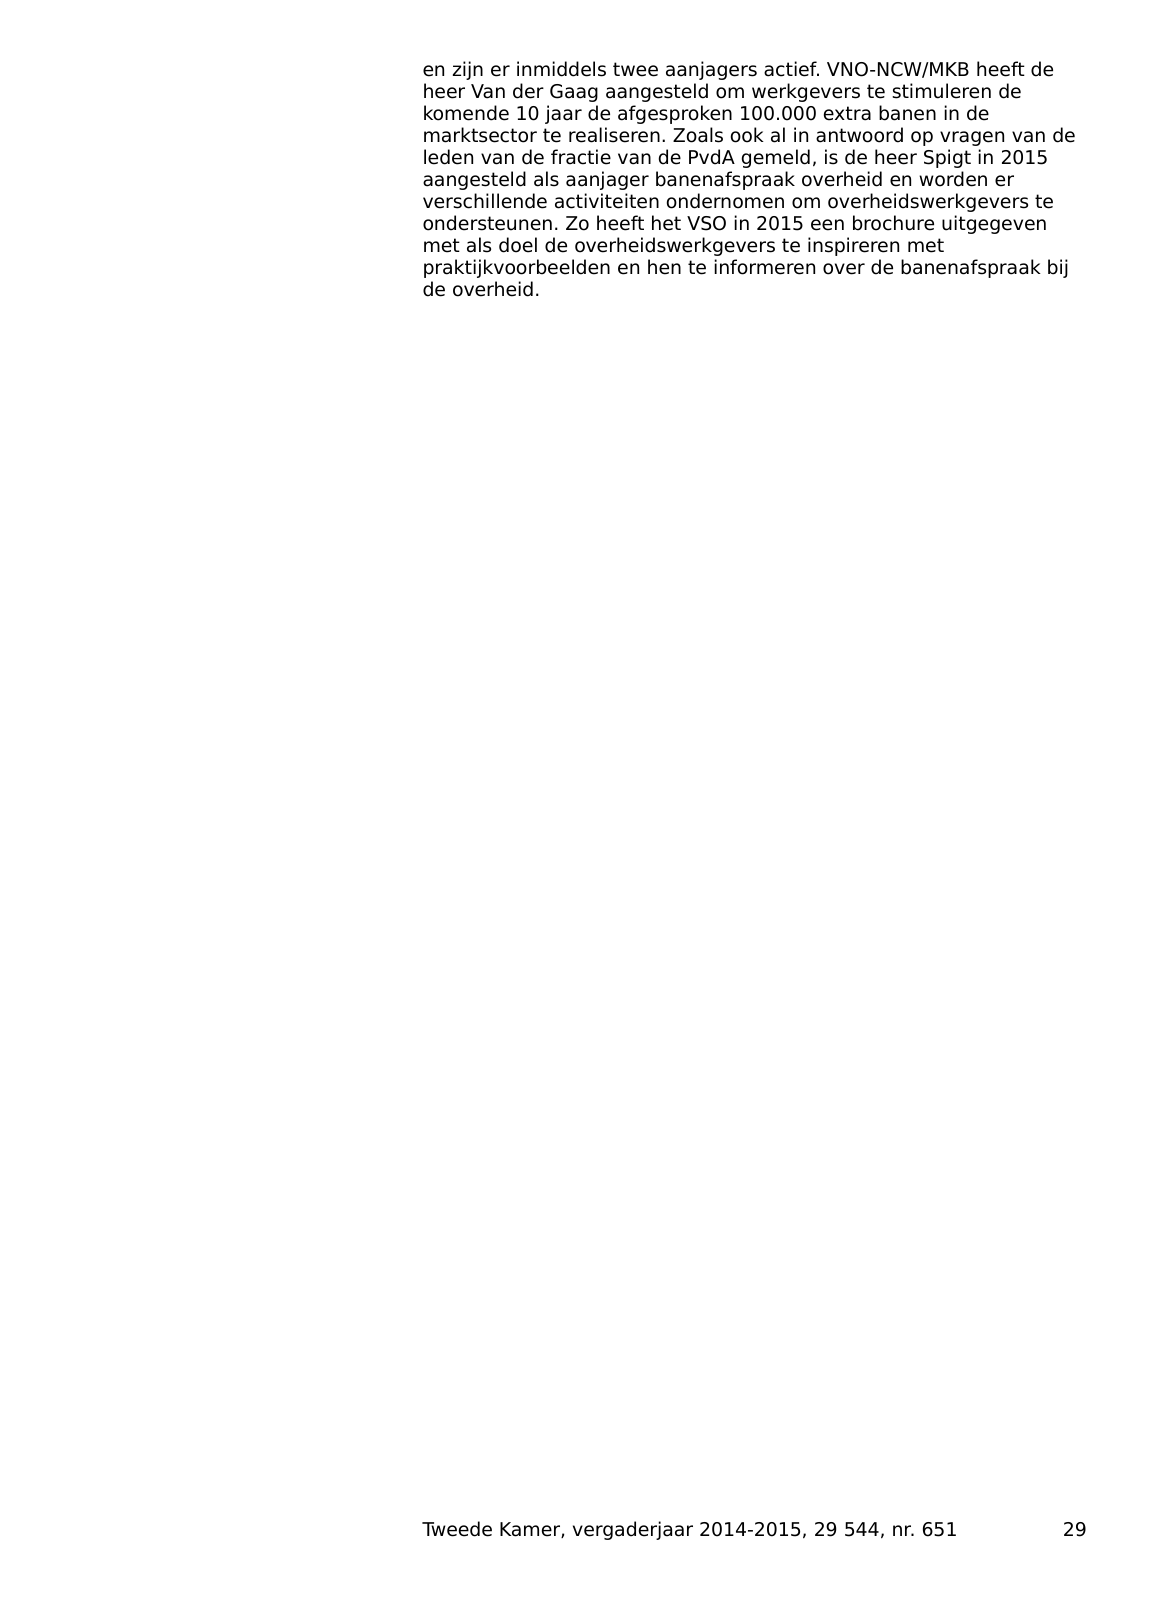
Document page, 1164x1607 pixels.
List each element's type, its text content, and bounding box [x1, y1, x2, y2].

text en zijn er inmiddels twee aanjagers actief. VNO-NCW/MKB heeft de heer Van der Gaag aangesteld om werkgevers te stimuleren de komende 10 jaar de afgesproken 100.000 extra banen in de marktsector te realiseren. Zoals ook al in antwoord op vragen van de leden van de fractie van de PvdA gemeld, is de heer Spigt in 2015 aangesteld als aanjager banenafspraak overheid en worden er verschillende activiteiten ondernomen om overheidswerkgevers te ondersteunen. Zo heeft het VSO in 2015 een brochure uitgegeven met als doel de overheidswerkgevers te inspireren met praktijkvoorbeelden en hen te informeren over de banenafspraak bij de overheid. [422, 59, 1087, 301]
